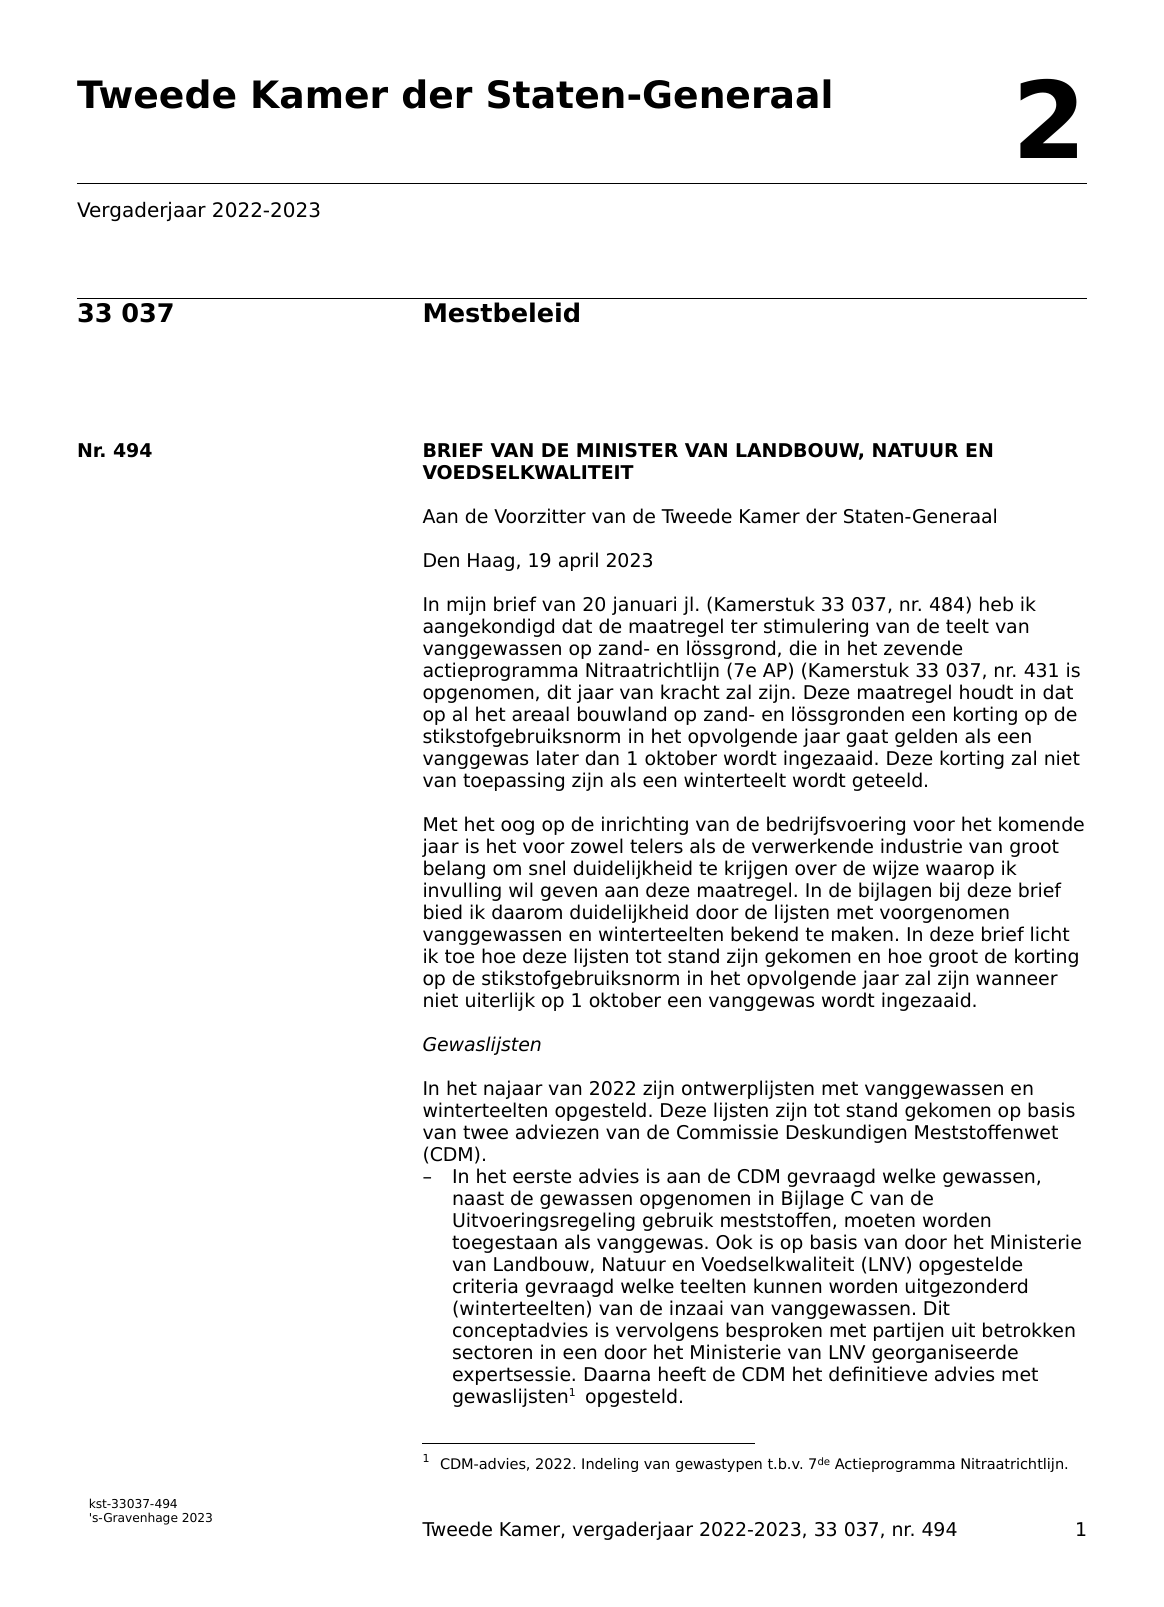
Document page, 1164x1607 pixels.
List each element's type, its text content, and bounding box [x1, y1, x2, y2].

text CDM-advies, 2022. Indeling van gewastypen t.b.v. 7de Actieprogramma Nitraatrichtlijn. [422, 1452, 1087, 1474]
text Aan de Voorzitter van de Tweede Kamer der Staten-Generaal [422, 506, 1087, 528]
text In het najaar van 2022 zijn ontwerplijsten met vanggewassen en winterteelten opgesteld. Deze lijsten zijn tot stand gekomen op basis van twee adviezen van de Commissie Deskundigen Meststoffenwet (CDM). [422, 1078, 1087, 1166]
table_header Tweede Kamer der Staten-Generaal [77, 59, 886, 183]
text Den Haag, 19 april 2023 [422, 550, 1087, 572]
subtitle 33 037 Mestbeleid [77, 299, 1087, 329]
text In mijn brief van 20 januari jl. (Kamerstuk 33 037, nr. 484) heb ik aangekondigd dat de maatregel ter stimulering van de teelt van vanggewassen op zand- en lössgrond, die in het zevende actieprogramma Nitraatrichtlijn (7e AP) (Kamerstuk 33 037, nr. 431 is opgenomen, dit jaar van kracht zal zijn. Deze maatregel houdt in dat op al het areaal bouwland op zand- en lössgronden een korting op de stikstofgebruiksnorm in het opvolgende jaar gaat gelden als een vanggewas later dan 1 oktober wordt ingezaaid. Deze korting zal niet van toepassing zijn als een winterteelt wordt geteeld. [422, 594, 1087, 792]
text 's-Gravenhage 2023 [88, 1511, 323, 1525]
text – In het eerste advies is aan de CDM gevraagd welke gewassen, naast de gewassen opgenomen in Bijlage C van de Uitvoeringsregeling gebruik meststoffen, moeten worden toegestaan als vanggewas. Ook is op basis van door het Ministerie van Landbouw, Natuur en Voedselkwaliteit (LNV) opgestelde criteria gevraagd welke teelten kunnen worden uitgezonderd (winterteelten) van de inzaai van vanggewassen. Dit conceptadvies is vervolgens besproken met partijen uit betrokken sectoren in een door het Ministerie van LNV georganiseerde expertsessie. Daarna heeft de CDM het definitieve advies met gewaslijsten opgesteld. [422, 1166, 1087, 1408]
table_header 2 [886, 59, 1087, 183]
text Met het oog op de inrichting van de bedrijfsvoering voor het komende jaar is het voor zowel telers als de verwerkende industrie van groot belang om snel duidelijkheid te krijgen over de wijze waarop ik invulling wil geven aan deze maatregel. In de bijlagen bij deze brief bied ik daarom duidelijkheid door de lijsten met voorgenomen vanggewassen en winterteelten bekend te maken. In deze brief licht ik toe hoe deze lijsten tot stand zijn gekomen en hoe groot de korting op de stikstofgebruiksnorm in het opvolgende jaar zal zijn wanneer niet uiterlijk op 1 oktober een vanggewas wordt ingezaaid. [422, 814, 1087, 1012]
table_cell Vergaderjaar 2022-2023 [77, 184, 1087, 298]
text kst-33037-494 [88, 1497, 323, 1511]
subtitle Gewaslijsten [422, 1034, 1087, 1056]
subtitle Nr. 494 BRIEF VAN DE MINISTER VAN LANDBOUW, NATUUR EN VOEDSELKWALITEIT [77, 440, 1087, 484]
